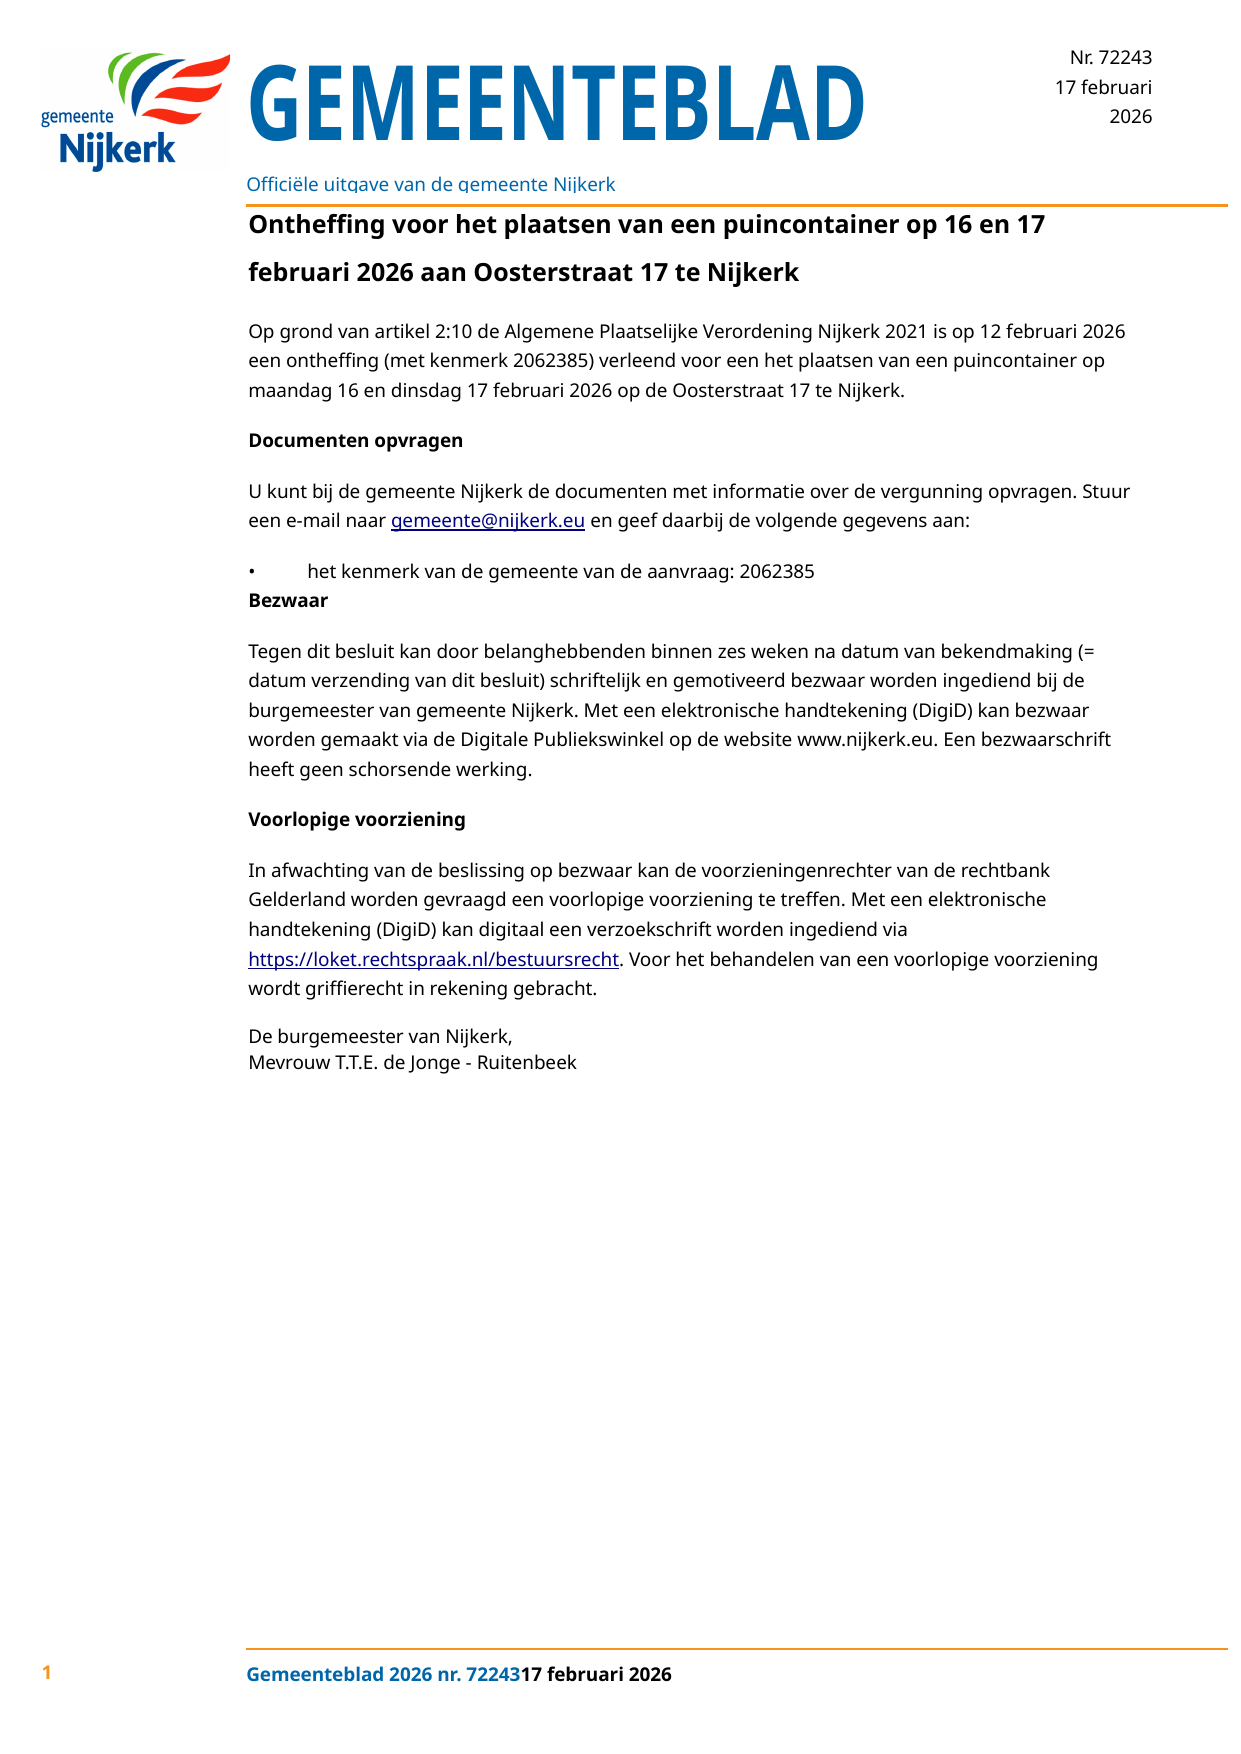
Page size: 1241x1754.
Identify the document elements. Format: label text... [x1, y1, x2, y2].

text In afwachting van de beslissing op bezwaar kan de voorzieningenrechter van de rechtbank Gelderland worden gevraagd een voorlopige voorziening te treffen. Met een elektronische handtekening (DigiD) kan digitaal een verzoekschrift worden ingediend via https://loket.rechtspraak.nl/bestuursrecht. Voor het behandelen van een voorlopige voorziening wordt griffierecht in rekening gebracht. [248, 857, 1152, 1001]
text Op grond van artikel 2:10 de Algemene Plaatselijke Verordening Nijkerk 2021 is op 12 februari 2026 een ontheffing (met kenmerk 2062385) verleend voor een het plaatsen van een puincontainer op maandag 16 en dinsdag 17 februari 2026 op de Oosterstraat 17 te Nijkerk. [248, 318, 1152, 403]
text Voorlopige voorziening [248, 807, 1152, 832]
text Mevrouw T.T.E. de Jonge - Ruitenbeek [248, 1049, 1152, 1075]
text U kunt bij de gemeente Nijkerk de documenten met informatie over de vergunning opvragen. Stuur een e-mail naar gemeente@nijkerk.eu en geef daarbij de volgende gegevens aan: [248, 478, 1152, 533]
text De burgemeester van Nijkerk, [248, 1023, 1152, 1049]
list het kenmerk van de gemeente van de aanvraag: 2062385 [248, 558, 1152, 584]
text Bezwaar [248, 587, 1152, 613]
text Tegen dit besluit kan door belanghebbenden binnen zes weken na datum van bekendmaking (= datum verzending van dit besluit) schriftelijk en gemotiveerd bezwaar worden ingediend bij de burgemeester van gemeente Nijkerk. Met een elektronische handtekening (DigiD) kan bezwaar worden gemaakt via de Digitale Publiekswinkel op de website www.nijkerk.eu. Een bezwaarschrift heeft geen schorsende werking. [248, 638, 1152, 782]
text Documenten opvragen [248, 427, 1152, 453]
picture [41, 47, 231, 172]
text Ontheffing voor het plaatsen van een puincontainer op 16 en 17 februari 2026 aan Oosterstraat 17 te Nijkerk [248, 207, 1152, 288]
